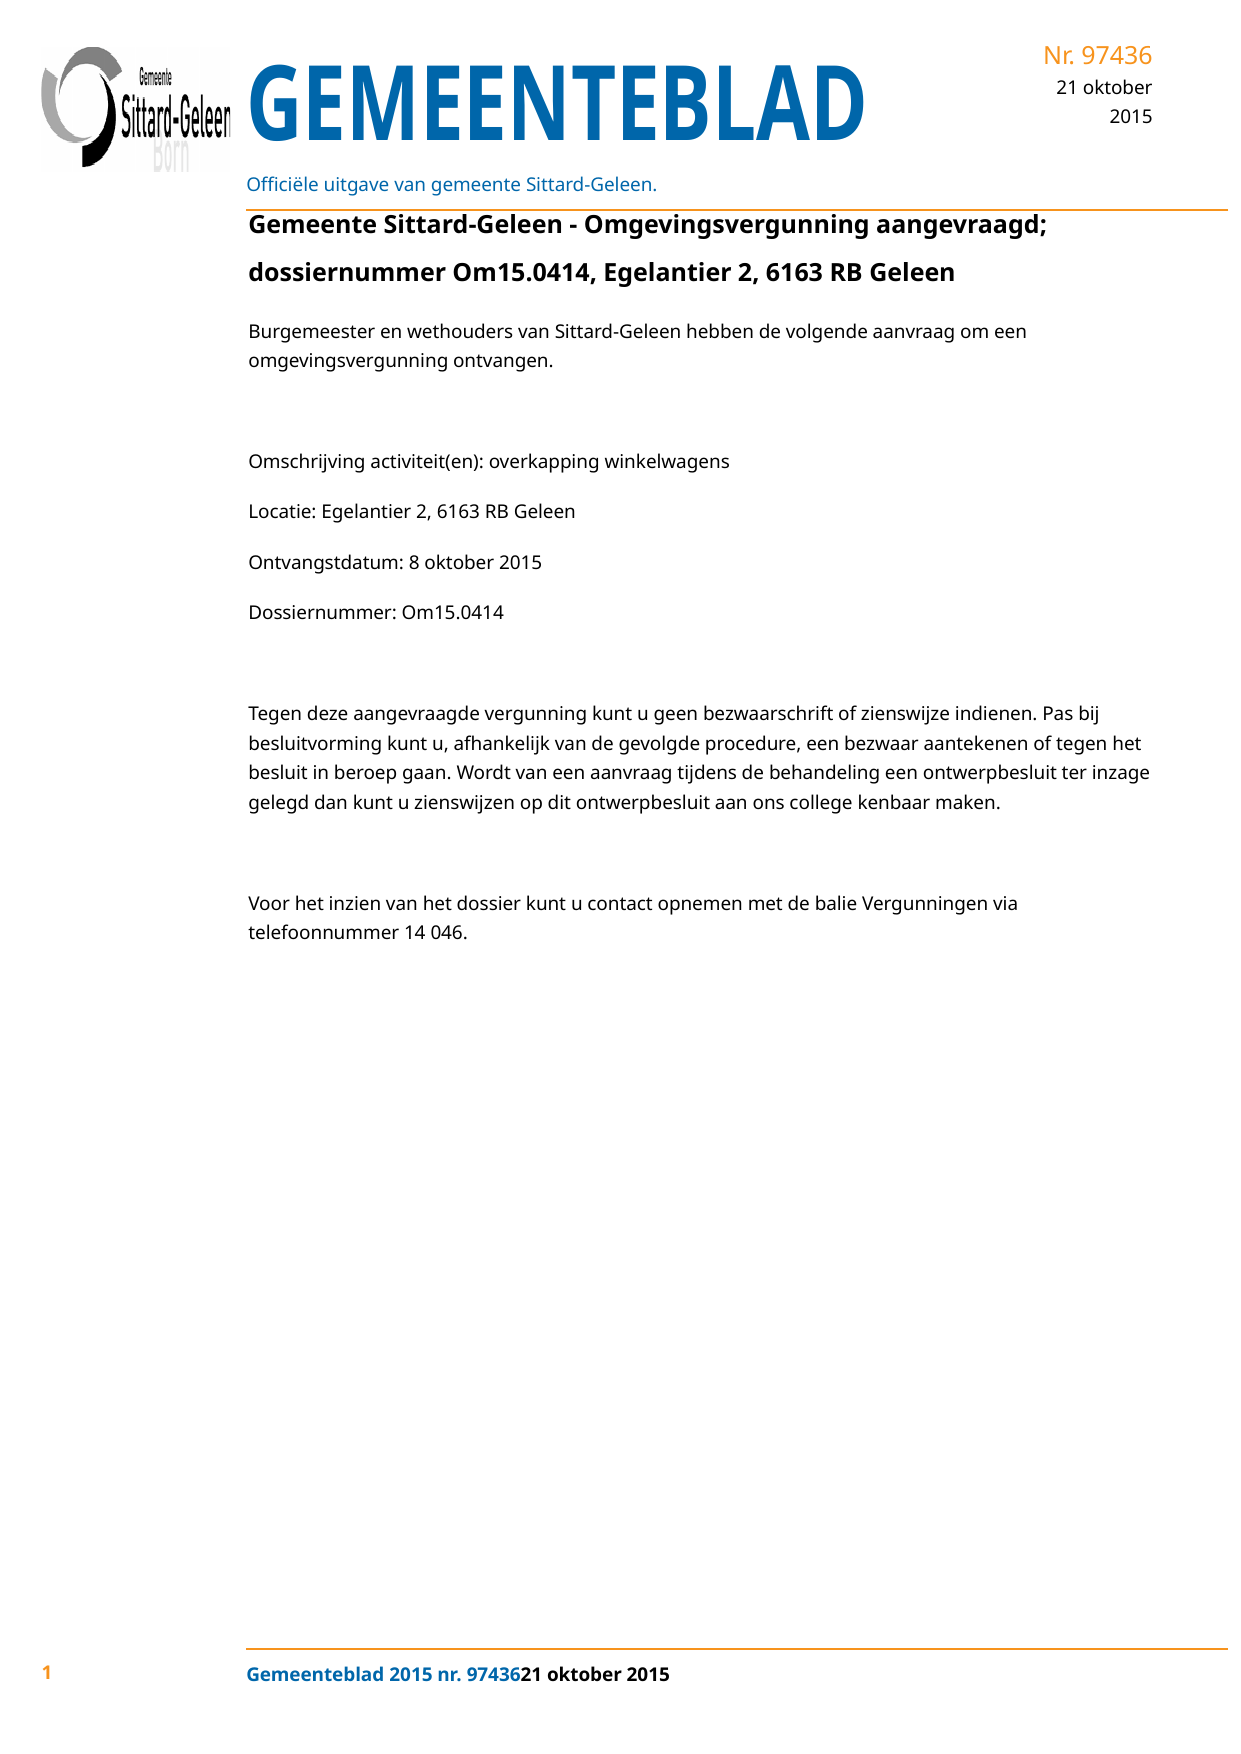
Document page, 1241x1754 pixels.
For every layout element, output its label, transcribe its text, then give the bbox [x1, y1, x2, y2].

picture [41, 47, 231, 172]
text Gemeente Sittard-Geleen - Omgevingsvergunning aangevraagd; dossiernummer Om15.0414, Egelantier 2, 6163 RB Geleen [248, 211, 1152, 288]
text Locatie: Egelantier 2, 6163 RB Geleen [248, 499, 1152, 524]
text Voor het inzien van het dossier kunt u contact opnemen met de balie Vergunningen via telefoonnummer 14 046. [248, 890, 1152, 945]
text Ontvangstdatum: 8 oktober 2015 [248, 549, 1152, 575]
text Dossiernummer: Om15.0414 [248, 599, 1152, 625]
text Burgemeester en wethouders van Sittard-Geleen hebben de volgende aanvraag om een omgevingsvergunning ontvangen. [248, 318, 1152, 373]
text Omschrijving activiteit(en): overkapping winkelwagens [248, 448, 1152, 474]
text Tegen deze aangevraagde vergunning kunt u geen bezwaarschrift of zienswijze indienen. Pas bij besluitvorming kunt u, afhankelijk van de gevolgde procedure, een bezwaar aantekenen of tegen het besluit in beroep gaan. Wordt van een aanvraag tijdens de behandeling een ontwerpbesluit ter inzage gelegd dan kunt u zienswijzen op dit ontwerpbesluit aan ons college kenbaar maken. [248, 700, 1152, 815]
